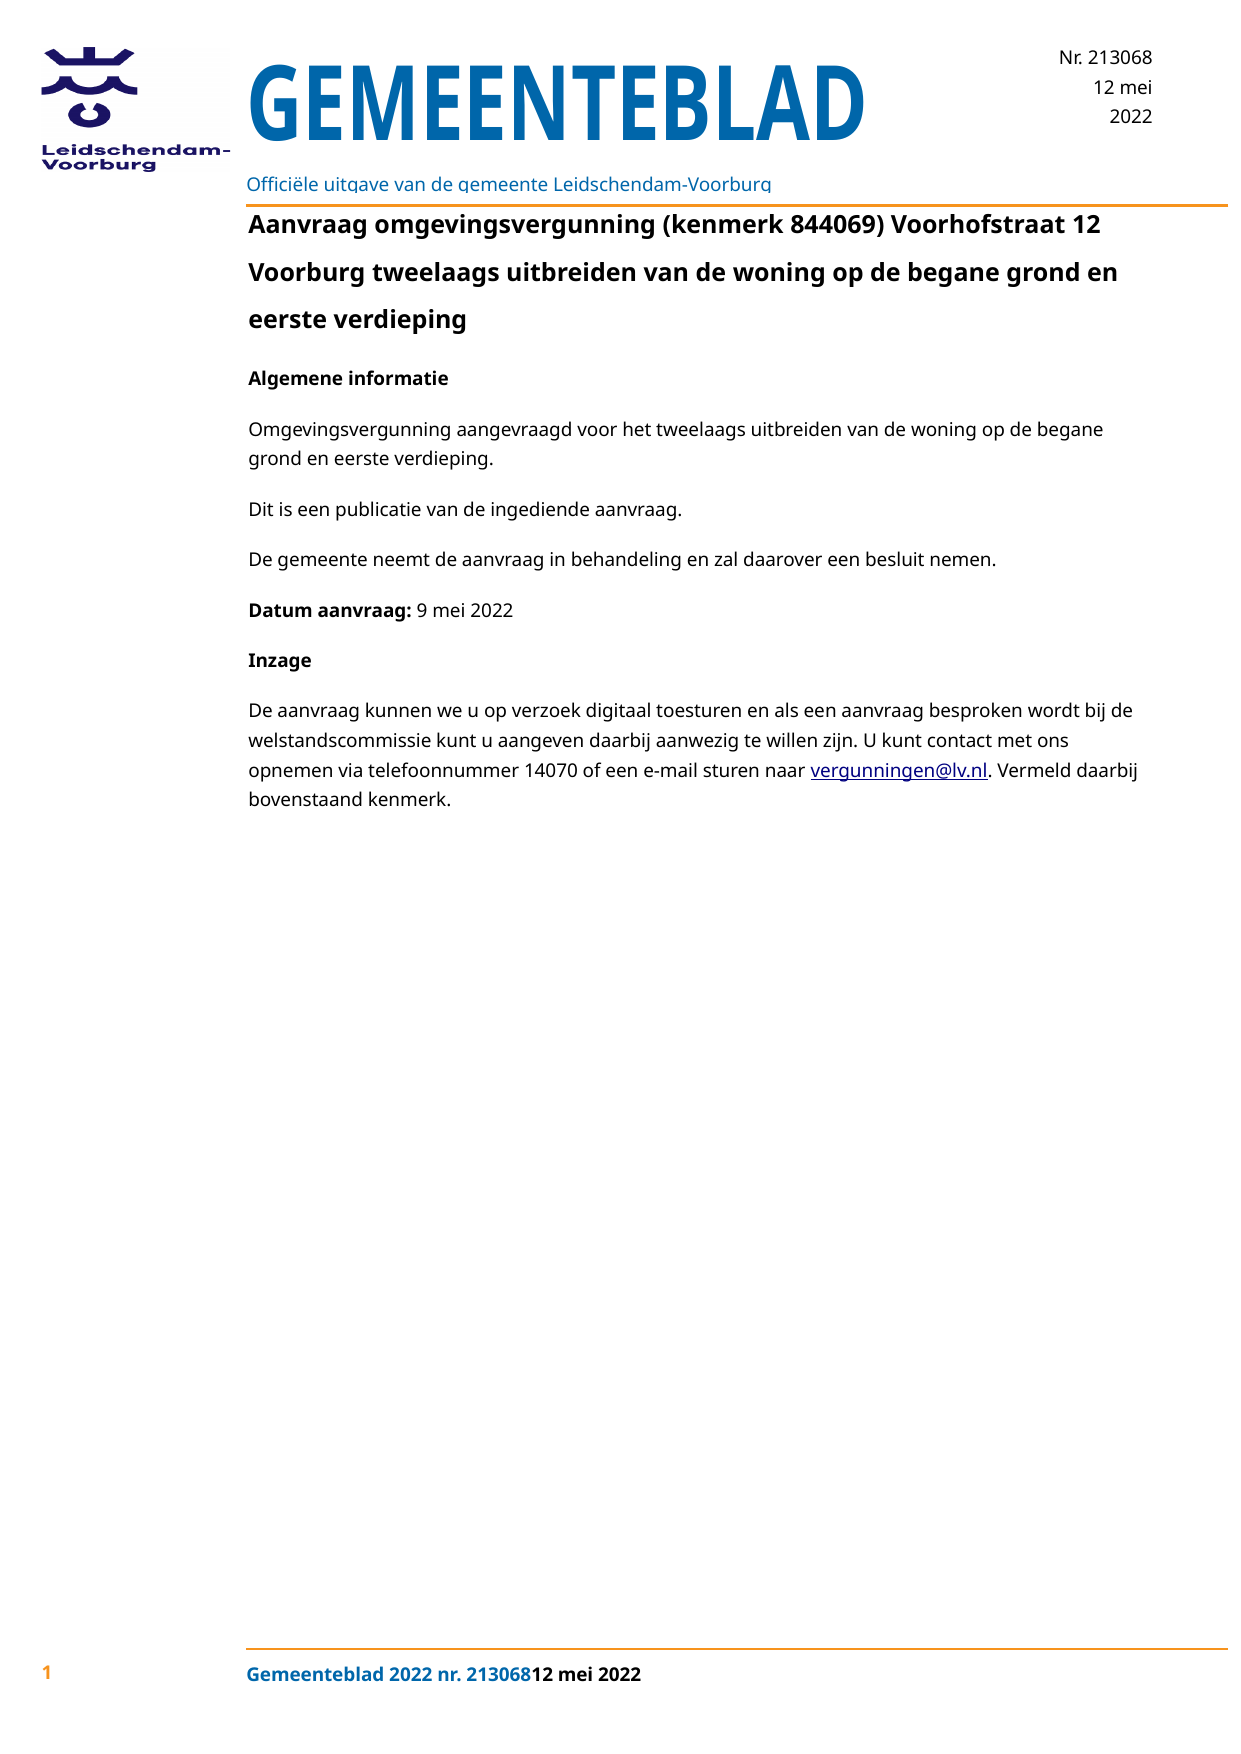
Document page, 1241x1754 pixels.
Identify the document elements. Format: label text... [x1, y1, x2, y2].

text Dit is een publicatie van de ingediende aanvraag. [248, 496, 1152, 522]
text Inzage [248, 647, 1152, 673]
text Algemene informatie [248, 366, 1152, 391]
text De aanvraag kunnen we u op verzoek digitaal toesturen en als een aanvraag besproken wordt bij de welstandscommissie kunt u aangeven daarbij aanwezig te willen zijn. U kunt contact met ons opnemen via telefoonnummer 14070 of een e-mail sturen naar vergunningen@lv.nl. Vermeld daarbij bovenstaand kenmerk. [248, 698, 1152, 812]
text Datum aanvraag: 9 mei 2022 [248, 597, 1152, 622]
text Omgevingsvergunning aangevraagd voor het tweelaags uitbreiden van de woning op de begane grond en eerste verdieping. [248, 416, 1152, 471]
text De gemeente neemt de aanvraag in behandeling en zal daarover een besluit nemen. [248, 546, 1152, 572]
picture [41, 47, 231, 172]
text Aanvraag omgevingsvergunning (kenmerk 844069) Voorhofstraat 12 Voorburg tweelaags uitbreiden van de woning op de begane grond en eerste verdieping [248, 207, 1152, 336]
